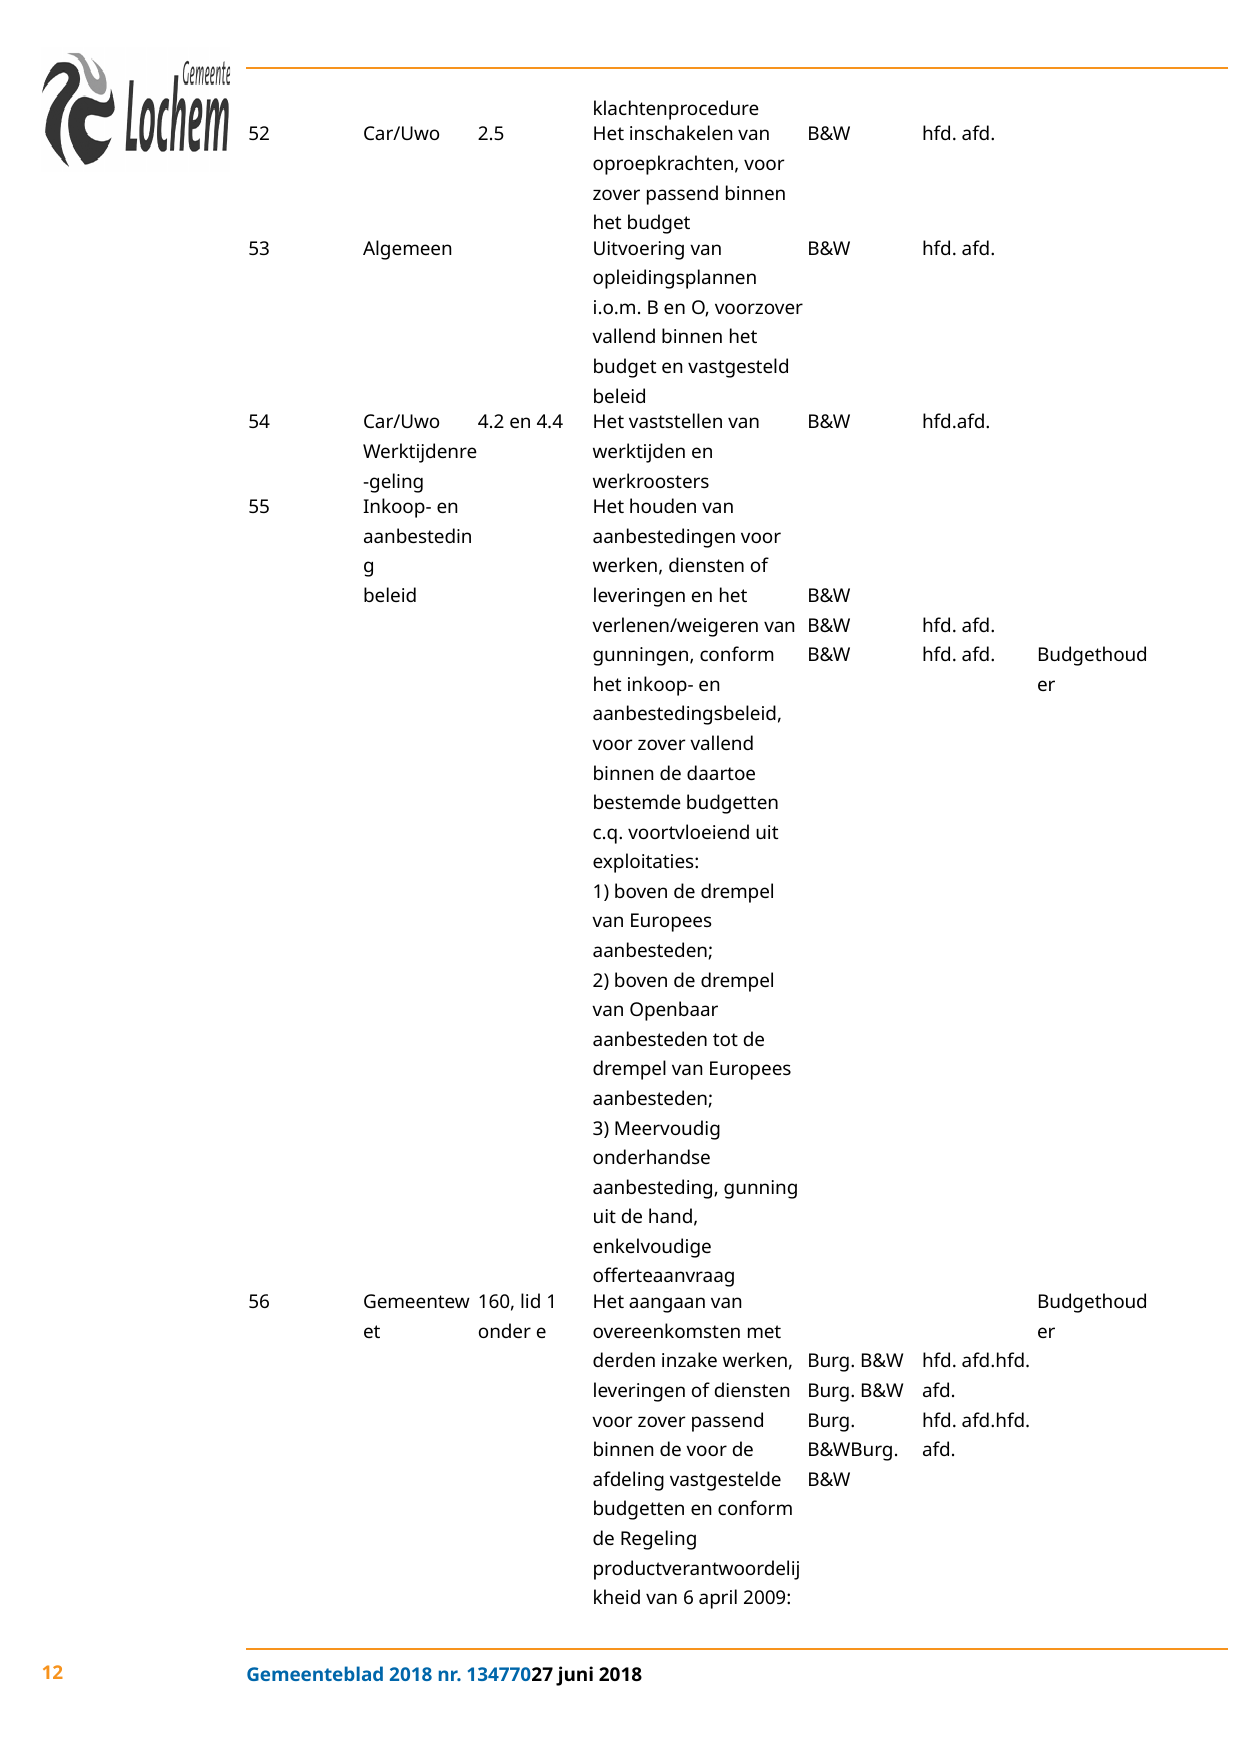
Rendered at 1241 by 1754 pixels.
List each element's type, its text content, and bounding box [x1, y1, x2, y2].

table_cell 52 [248, 121, 363, 235]
table_cell Het aangaan van overeenkomsten met derden inzake werken, leveringen of diensten voor zover passend binnen de voor de afdeling vastgestelde budgetten en conform de Regeling productverantwoordelijkheid van 6 april 2009: [593, 1289, 807, 1610]
table_cell 53 [248, 235, 363, 409]
table_cell Het inschakelen van oproepkrachten, voor zover passend binnen het budget [593, 121, 807, 235]
table_cell [478, 235, 592, 409]
table_cell 54 [248, 409, 363, 493]
table_cell [363, 95, 478, 121]
table_cell B&W [807, 121, 922, 235]
table_cell Het vaststellen van werktijden en werkroosters [593, 409, 807, 493]
table_cell 56 [248, 1289, 363, 1610]
table_cell [1037, 95, 1152, 121]
table_cell Car/Uwo [363, 121, 478, 235]
table_cell hfd.afd. [922, 409, 1037, 493]
table_cell Algemeen [363, 235, 478, 409]
table_cell hfd. afd. hfd. afd. [922, 494, 1037, 1288]
table_cell [1037, 235, 1152, 409]
table_cell Gemeentewet [363, 1289, 478, 1610]
table_cell Car/Uwo Werktijdenre-geling [363, 409, 478, 493]
table_cell [248, 95, 363, 121]
table_cell Budgethouder [1037, 494, 1152, 1288]
table_cell [1037, 121, 1152, 235]
table_cell B&W [807, 235, 922, 409]
table_cell [1037, 409, 1152, 493]
table_cell 2.5 [478, 121, 592, 235]
table_cell [478, 494, 592, 1288]
table_cell Uitvoering van opleidingsplannen i.o.m. B en O, voorzover vallend binnen het budget en vastgesteld beleid [593, 235, 807, 409]
table_cell Burg. B&W Burg. B&W Burg. B&WBurg. B&W [807, 1289, 922, 1610]
table_cell 55 [248, 494, 363, 1288]
table_cell Budgethouder [1037, 1289, 1152, 1610]
table_cell klachtenprocedure [593, 95, 807, 121]
table_cell B&W B&W B&W [807, 494, 922, 1288]
table_cell [922, 95, 1037, 121]
table_cell [807, 95, 922, 121]
table_cell hfd. afd. [922, 235, 1037, 409]
table_cell hfd. afd. [922, 121, 1037, 235]
picture [41, 47, 231, 172]
table_cell 4.2 en 4.4 [478, 409, 592, 493]
table_cell hfd. afd.hfd. afd. hfd. afd.hfd. afd. [922, 1289, 1037, 1610]
table_cell Inkoop- en aanbesteding beleid [363, 494, 478, 1288]
table_cell [478, 95, 592, 121]
table_cell B&W [807, 409, 922, 493]
table_cell Het houden van aanbestedingen voor werken, diensten of leveringen en het verlenen/weigeren van gunningen, conform het inkoop- en aanbestedingsbeleid, voor zover vallend binnen de daartoe bestemde budgetten c.q. voortvloeiend uit exploitaties: 1) boven de drempel van Europees aanbesteden; 2) boven de drempel van Openbaar aanbesteden tot de drempel van Europees aanbesteden; 3) Meervoudig onderhandse aanbesteding, gunning uit de hand, enkelvoudige offerteaanvraag [593, 494, 807, 1288]
table_cell 160, lid 1 onder e [478, 1289, 592, 1610]
